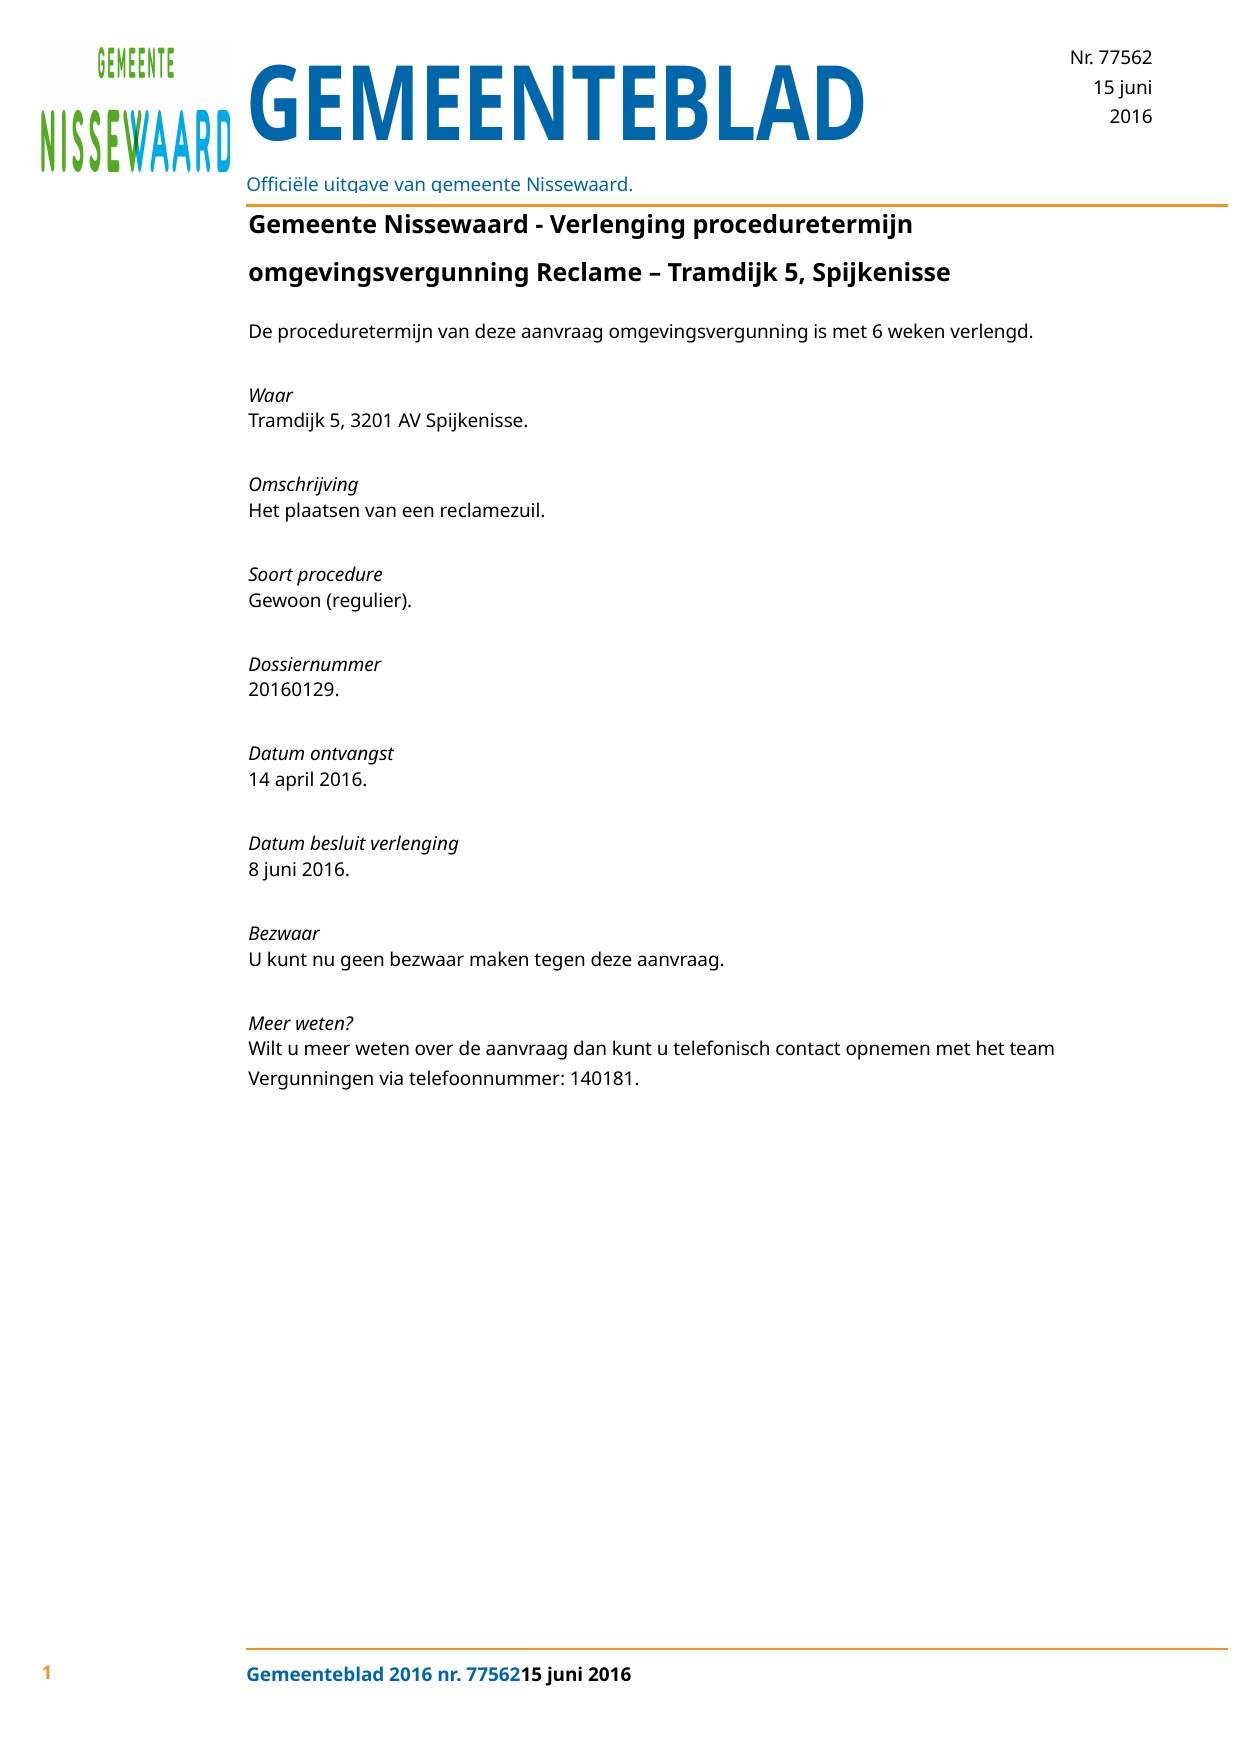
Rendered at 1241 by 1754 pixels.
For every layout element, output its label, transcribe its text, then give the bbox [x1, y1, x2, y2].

text Meer weten? [248, 1010, 1152, 1035]
text Waar [248, 382, 1152, 408]
text Gemeente Nissewaard - Verlenging proceduretermijn omgevingsvergunning Reclame – Tramdijk 5, Spijkenisse [248, 207, 1152, 288]
picture [41, 47, 231, 172]
text De proceduretermijn van deze aanvraag omgevingsvergunning is met 6 weken verlengd. [248, 318, 1152, 344]
text 20160129. [248, 677, 1152, 702]
text Gewoon (regulier). [248, 587, 1152, 613]
picture [154, 157, 165, 172]
text Datum besluit verlenging [248, 830, 1152, 856]
text Dossiernummer [248, 651, 1152, 677]
text Omschrijving [248, 472, 1152, 497]
text Bezwaar [248, 920, 1152, 946]
picture [201, 122, 206, 138]
text Datum ontvangst [248, 741, 1152, 766]
text Soort procedure [248, 561, 1152, 587]
text 14 april 2016. [248, 766, 1152, 792]
text Wilt u meer weten over de aanvraag dan kunt u telefonisch contact opnemen met het team Vergunningen via telefoonnummer: 140181. [248, 1035, 1152, 1091]
text U kunt nu geen bezwaar maken tegen deze aanvraag. [248, 946, 1152, 971]
picture [176, 157, 187, 172]
text Het plaatsen van een reclamezuil. [248, 497, 1152, 523]
text Tramdijk 5, 3201 AV Spijkenisse. [248, 408, 1152, 433]
text 8 juni 2016. [248, 856, 1152, 882]
picture [200, 151, 206, 172]
picture [222, 122, 227, 160]
